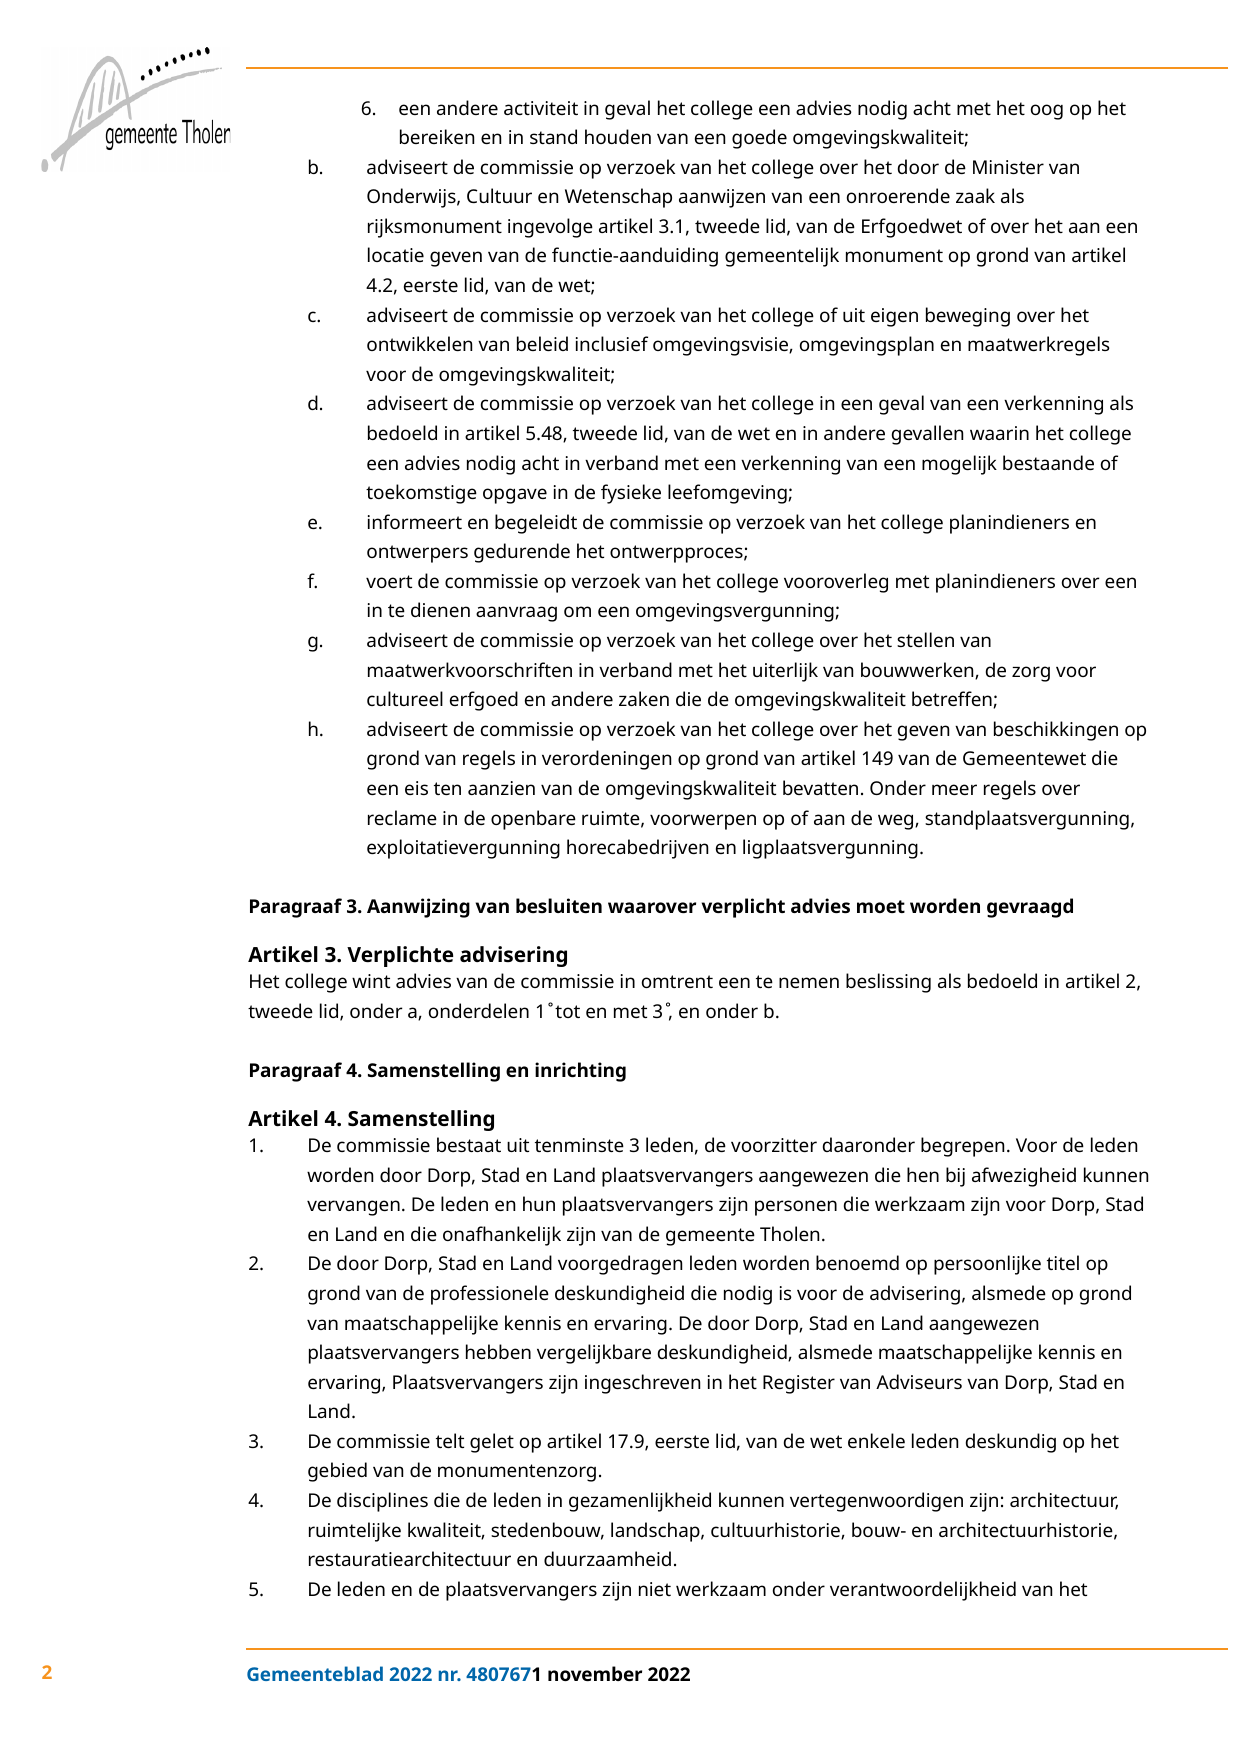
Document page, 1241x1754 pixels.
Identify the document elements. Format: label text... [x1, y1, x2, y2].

text Artikel 4. Samenstelling [248, 1104, 1152, 1132]
list adviseert de commissie op verzoek van het college over het door de Minister van Onderwijs, Cultuur en Wetenschap aanwijzen van een onroerende zaak als rijksmonument ingevolge artikel 3.1, tweede lid, van de Erfgoedwet of over het aan een locatie geven van de functie-aanduiding gemeentelijk monument op grond van artikel 4.2, eerste lid, van de wet; [307, 154, 1152, 298]
list De leden en de plaatsvervangers zijn niet werkzaam onder verantwoordelijkheid van het [248, 1576, 1152, 1602]
list een andere activiteit in geval het college een advies nodig acht met het oog op het bereiken en in stand houden van een goede omgevingskwaliteit; [361, 95, 1152, 150]
picture [41, 47, 231, 172]
list De commissie telt gelet op artikel 17.9, eerste lid, van de wet enkele leden deskundig op het gebied van de monumentenzorg. [248, 1428, 1152, 1483]
list adviseert de commissie op verzoek van het college of uit eigen beweging over het ontwikkelen van beleid inclusief omgevingsvisie, omgevingsplan en maatwerkregels voor de omgevingskwaliteit; [307, 302, 1152, 387]
list adviseert de commissie op verzoek van het college over het geven van beschikkingen op grond van regels in verordeningen op grond van artikel 149 van de Gemeentewet die een eis ten aanzien van de omgevingskwaliteit bevatten. Onder meer regels over reclame in de openbare ruimte, voorwerpen op of aan de weg, standplaatsvergunning, exploitatievergunning horecabedrijven en ligplaatsvergunning. [307, 716, 1152, 860]
list De disciplines die de leden in gezamenlijkheid kunnen vertegenwoordigen zijn: architectuur, ruimtelijke kwaliteit, stedenbouw, landschap, cultuurhistorie, bouw- en architectuurhistorie, restauratiearchitectuur en duurzaamheid. [248, 1487, 1152, 1572]
list De commissie bestaat uit tenminste 3 leden, de voorzitter daaronder begrepen. Voor de leden worden door Dorp, Stad en Land plaatsvervangers aangewezen die hen bij afwezigheid kunnen vervangen. De leden en hun plaatsvervangers zijn personen die werkzaam zijn voor Dorp, Stad en Land en die onafhankelijk zijn van de gemeente Tholen. [248, 1132, 1152, 1247]
list De door Dorp, Stad en Land voorgedragen leden worden benoemd op persoonlijke titel op grond van de professionele deskundigheid die nodig is voor de advisering, alsmede op grond van maatschappelijke kennis en ervaring. De door Dorp, Stad en Land aangewezen plaatsvervangers hebben vergelijkbare deskundigheid, alsmede maatschappelijke kennis en ervaring, Plaatsvervangers zijn ingeschreven in het Register van Adviseurs van Dorp, Stad en Land. [248, 1251, 1152, 1424]
list informeert en begeleidt de commissie op verzoek van het college planindieners en ontwerpers gedurende het ontwerpproces; [307, 509, 1152, 564]
list voert de commissie op verzoek van het college vooroverleg met planindieners over een in te dienen aanvraag om een omgevingsvergunning; [307, 568, 1152, 623]
text Paragraaf 4. Samenstelling en inrichting [248, 1057, 1152, 1083]
text Het college wint advies van de commissie in omtrent een te nemen beslissing als bedoeld in artikel 2, tweede lid, onder a, onderdelen 1 ̊ tot en met 3 ̊, en onder b. [248, 968, 1152, 1024]
list adviseert de commissie op verzoek van het college in een geval van een verkenning als bedoeld in artikel 5.48, tweede lid, van de wet en in andere gevallen waarin het college een advies nodig acht in verband met een verkenning van een mogelijk bestaande of toekomstige opgave in de fysieke leefomgeving; [307, 391, 1152, 505]
text Artikel 3. Verplichte advisering [248, 940, 1152, 968]
text Paragraaf 3. Aanwijzing van besluiten waarover verplicht advies moet worden gevraagd [248, 893, 1152, 919]
list adviseert de commissie op verzoek van het college over het stellen van maatwerkvoorschriften in verband met het uiterlijk van bouwwerken, de zorg voor cultureel erfgoed en andere zaken die de omgevingskwaliteit betreffen; [307, 627, 1152, 712]
